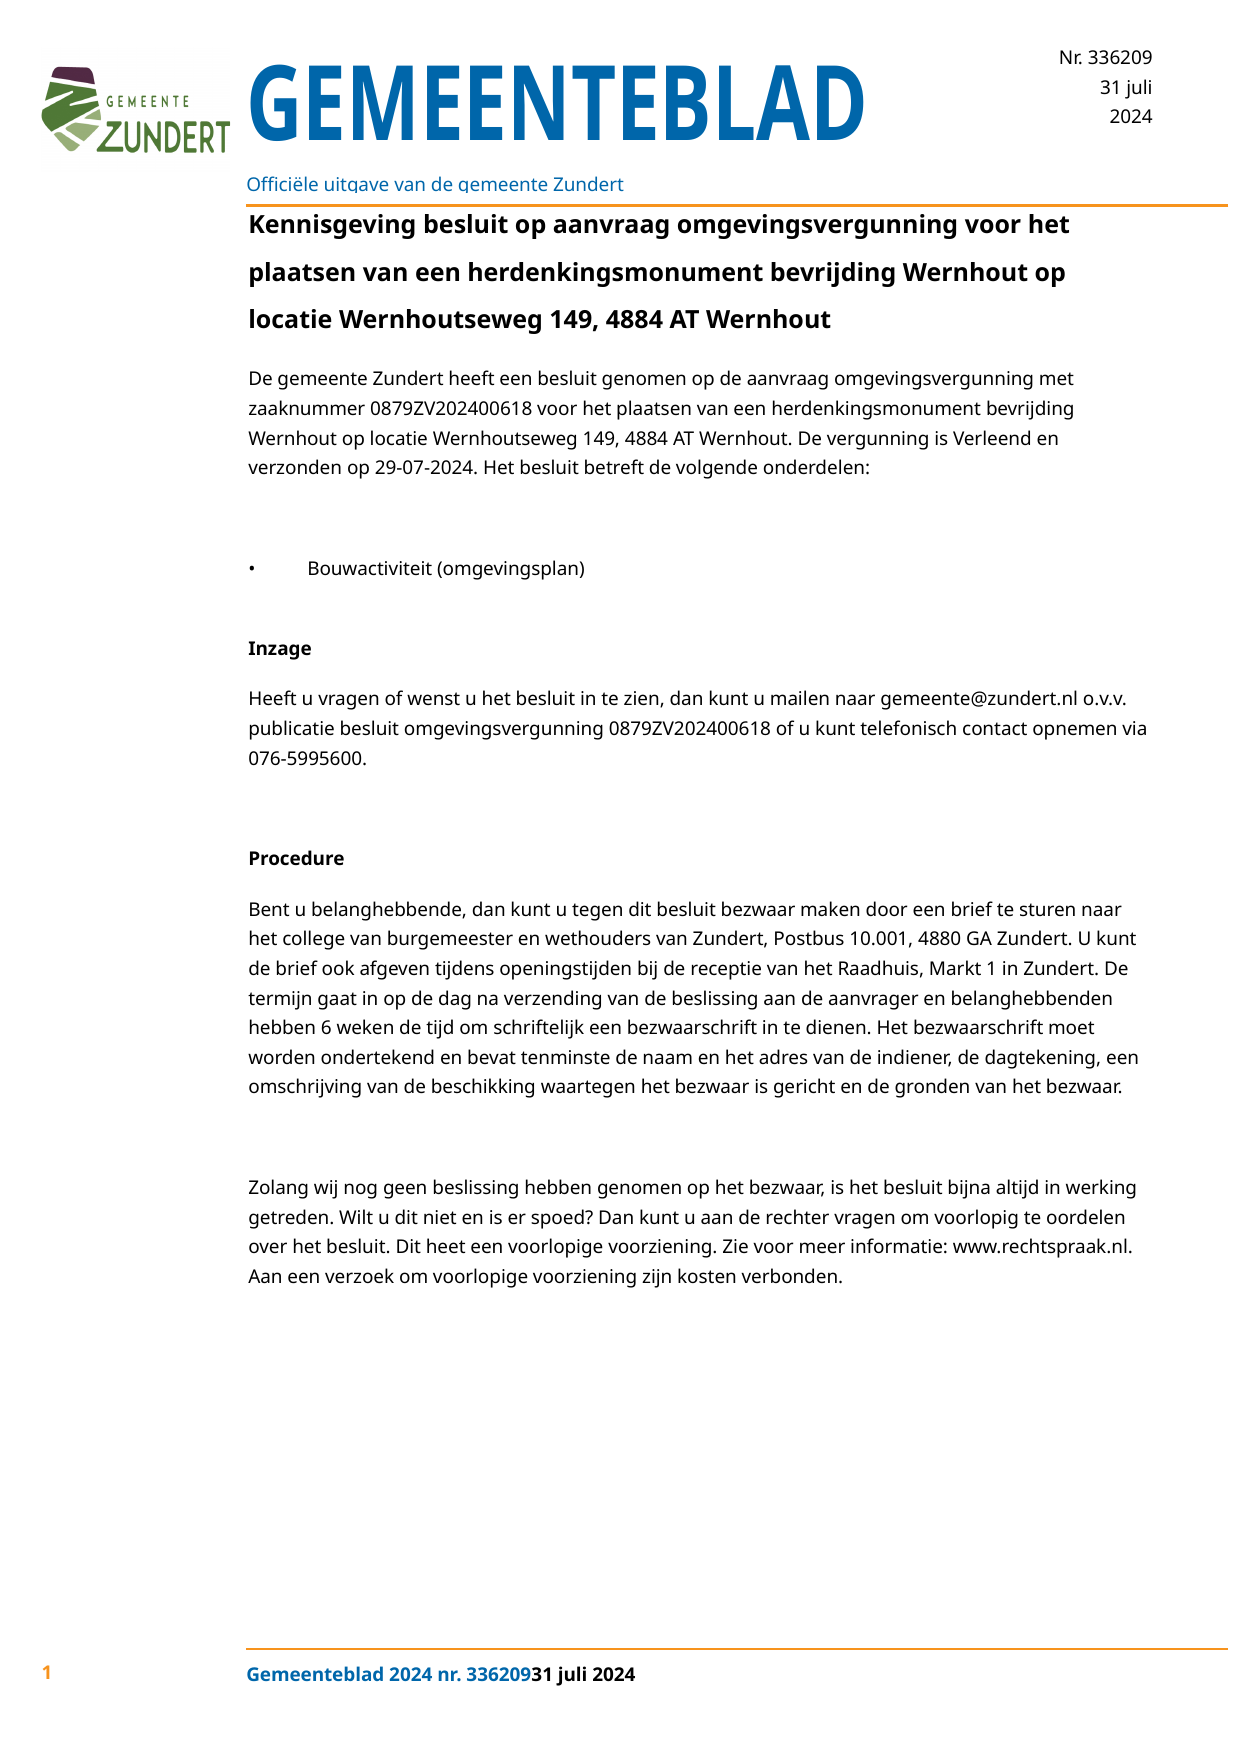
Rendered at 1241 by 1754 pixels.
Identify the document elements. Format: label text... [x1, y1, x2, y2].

text Bent u belanghebbende, dan kunt u tegen dit besluit bezwaar maken door een brief te sturen naar het college van burgemeester en wethouders van Zundert, Postbus 10.001, 4880 GA Zundert. U kunt de brief ook afgeven tijdens openingstijden bij de receptie van het Raadhuis, Markt 1 in Zundert. De termijn gaat in op de dag na verzending van de beslissing aan de aanvrager en belanghebbenden hebben 6 weken de tijd om schriftelijk een bezwaarschrift in te dienen. Het bezwaarschrift moet worden ondertekend en bevat tenminste de naam en het adres van de indiener, de dagtekening, een omschrijving van de beschikking waartegen het bezwaar is gericht en de gronden van het bezwaar. [248, 896, 1152, 1099]
text De gemeente Zundert heeft een besluit genomen op de aanvraag omgevingsvergunning met zaaknummer 0879ZV202400618 voor het plaatsen van een herdenkingsmonument bevrijding Wernhout op locatie Wernhoutseweg 149, 4884 AT Wernhout. De vergunning is Verleend en verzonden op 29-07-2024. Het besluit betreft de volgende onderdelen: [248, 366, 1152, 480]
text Zolang wij nog geen beslissing hebben genomen op het bezwaar, is het besluit bijna altijd in werking getreden. Wilt u dit niet en is er spoed? Dan kunt u aan de rechter vragen om voorlopig te oordelen over het besluit. Dit heet een voorlopige voorziening. Zie voor meer informatie: www.rechtspraak.nl. Aan een verzoek om voorlopige voorziening zijn kosten verbonden. [248, 1174, 1152, 1289]
picture [41, 47, 231, 172]
list Bouwactiviteit (omgevingsplan) [248, 555, 1152, 581]
text Procedure [248, 846, 1152, 871]
text Inzage [248, 635, 1152, 661]
text Kennisgeving besluit op aanvraag omgevingsvergunning voor het plaatsen van een herdenkingsmonument bevrijding Wernhout op locatie Wernhoutseweg 149, 4884 AT Wernhout [248, 207, 1152, 336]
text Heeft u vragen of wenst u het besluit in te zien, dan kunt u mailen naar gemeente@zundert.nl o.v.v. publicatie besluit omgevingsvergunning 0879ZV202400618 of u kunt telefonisch contact opnemen via 076-5995600. [248, 686, 1152, 770]
